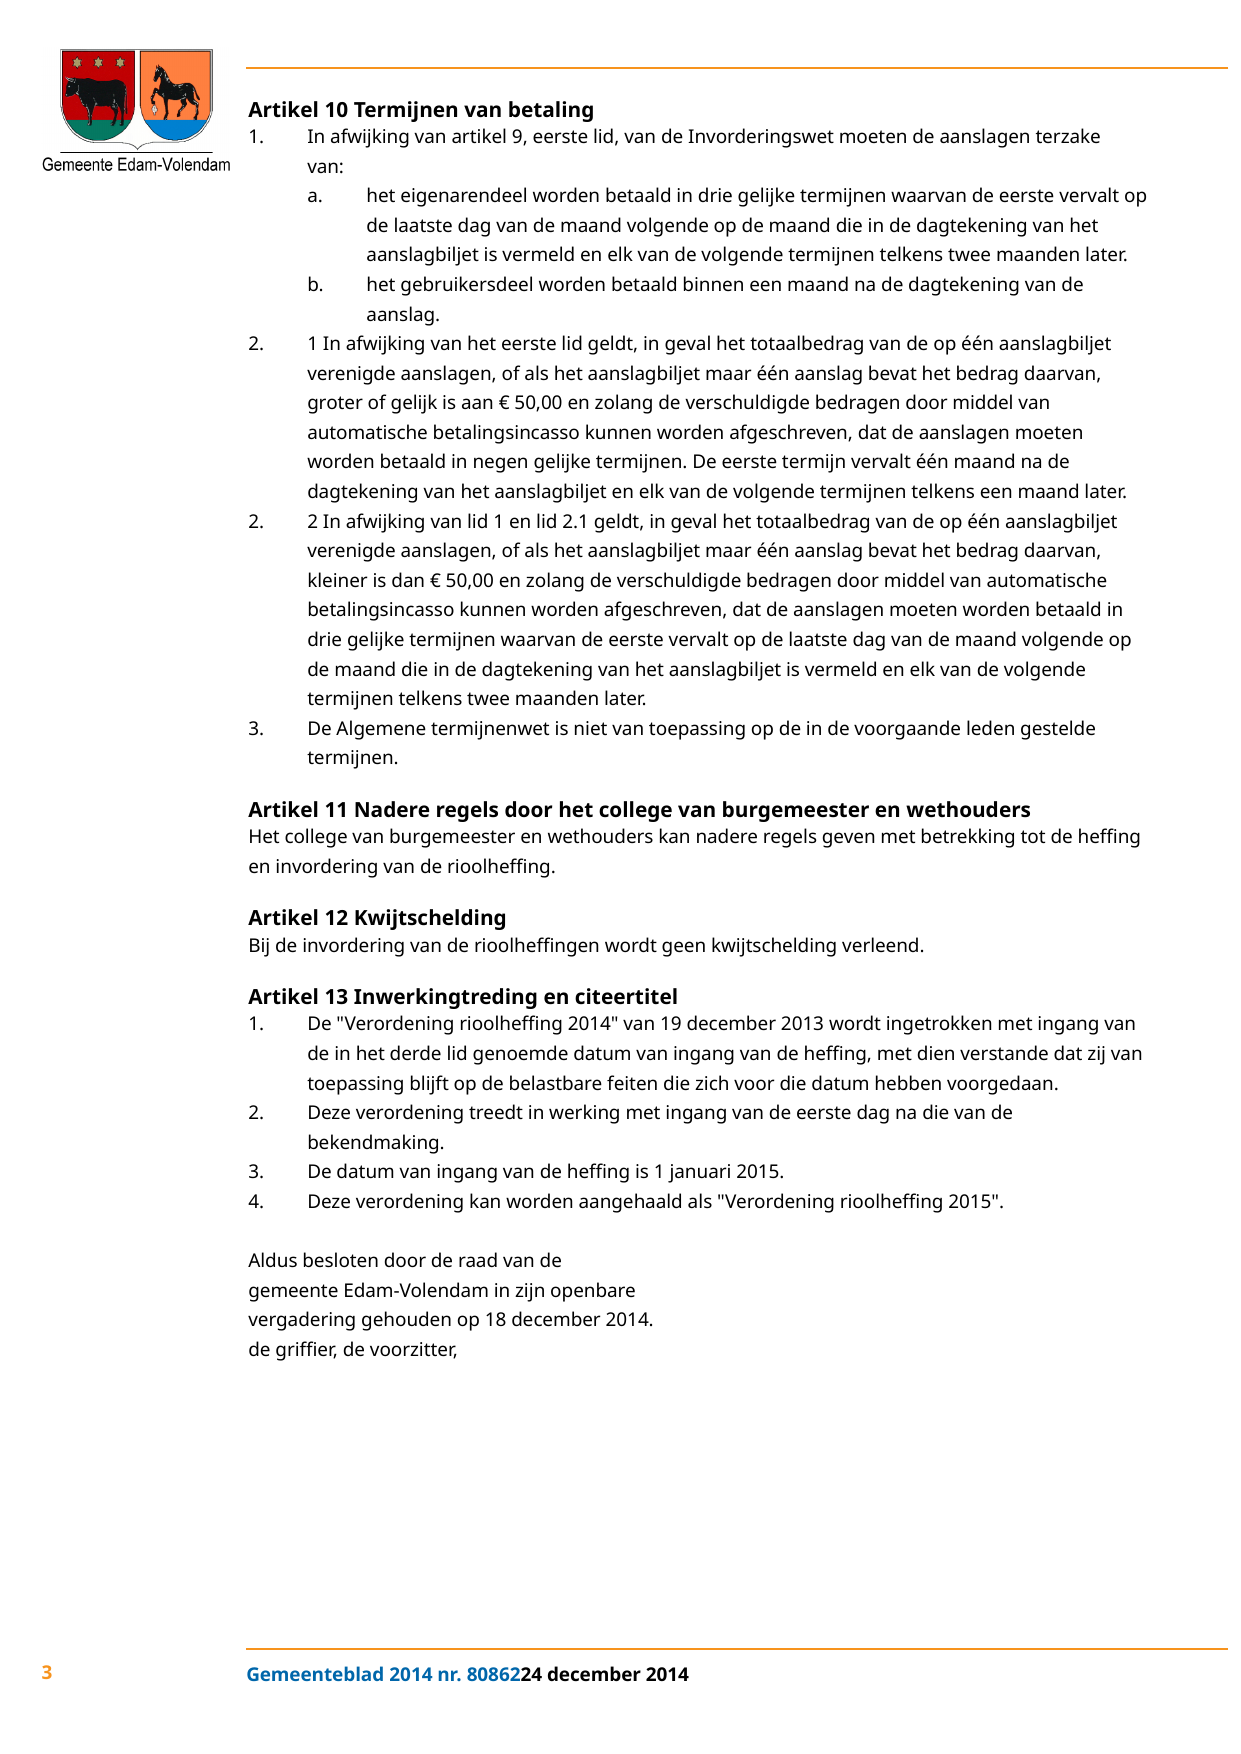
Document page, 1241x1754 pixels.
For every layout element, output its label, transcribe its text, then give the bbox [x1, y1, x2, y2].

text de griffier, de voorzitter, [248, 1336, 1152, 1362]
list Deze verordening kan worden aangehaald als "Verordening rioolheffing 2015". [248, 1188, 1152, 1214]
list automatische betalingsincasso kunnen worden afgeschreven, dat de aanslagen moeten worden betaald in negen gelijke termijnen. De eerste termijn vervalt één maand na de dagtekening van het aanslagbiljet en elk van de volgende termijnen telkens een maand later. [248, 419, 1152, 504]
list termijnen. [248, 744, 1152, 770]
text Artikel 10 Termijnen van betaling [248, 95, 1152, 123]
list de in het derde lid genoemde datum van ingang van de heffing, met dien verstande dat zij van toepassing blijft op de belastbare feiten die zich voor die datum hebben voorgedaan. [248, 1040, 1152, 1096]
list De Algemene termijnenwet is niet van toepassing op de in de voorgaande leden gestelde [248, 715, 1152, 741]
text Artikel 13 Inwerkingtreding en citeertitel [248, 982, 1152, 1011]
list De "Verordening rioolheffing 2014" van 19 december 2013 wordt ingetrokken met ingang van [248, 1011, 1152, 1036]
text Artikel 11 Nadere regels door het college van burgemeester en wethouders [248, 795, 1152, 823]
list 1 In afwijking van het eerste lid geldt, in geval het totaalbedrag van de op één aanslagbiljet verenigde aanslagen, of als het aanslagbiljet maar één aanslag bevat het bedrag daarvan, [248, 330, 1152, 386]
text Aldus besloten door de raad van de [248, 1247, 1152, 1273]
text vergadering gehouden op 18 december 2014. [248, 1306, 1152, 1332]
list van: [248, 153, 1152, 178]
list groter of gelijk is aan € 50,00 en zolang de verschuldigde bedragen door middel van [248, 389, 1152, 415]
list In afwijking van artikel 9, eerste lid, van de Invorderingswet moeten de aanslagen terzake [248, 123, 1152, 149]
picture [41, 47, 231, 172]
text Bij de invordering van de rioolheffingen wordt geen kwijtschelding verleend. [248, 932, 1152, 957]
list 2 In afwijking van lid 1 en lid 2.1 geldt, in geval het totaalbedrag van de op één aanslagbiljet verenigde aanslagen, of als het aanslagbiljet maar één aanslag bevat het bedrag daarvan, [248, 508, 1152, 563]
list De datum van ingang van de heffing is 1 januari 2015. [248, 1158, 1152, 1184]
text Artikel 12 Kwijtschelding [248, 903, 1152, 932]
text gemeente Edam-Volendam in zijn openbare [248, 1277, 1152, 1303]
list het eigenarendeel worden betaald in drie gelijke termijnen waarvan de eerste vervalt op de laatste dag van de maand volgende op de maand die in de dagtekening van het aanslagbiljet is vermeld en elk van de volgende termijnen telkens twee maanden later. [307, 182, 1152, 267]
list het gebruikersdeel worden betaald binnen een maand na de dagtekening van de aanslag. [307, 271, 1152, 326]
list Deze verordening treedt in werking met ingang van de eerste dag na die van de bekendmaking. [248, 1099, 1152, 1155]
list kleiner is dan € 50,00 en zolang de verschuldigde bedragen door middel van automatische betalingsincasso kunnen worden afgeschreven, dat de aanslagen moeten worden betaald in drie gelijke termijnen waarvan de eerste vervalt op de laatste dag van de maand volgende op de maand die in de dagtekening van het aanslagbiljet is vermeld en elk van de volgende termijnen telkens twee maanden later. [248, 567, 1152, 711]
text Het college van burgemeester en wethouders kan nadere regels geven met betrekking tot de heffing en invordering van de rioolheffing. [248, 823, 1152, 879]
